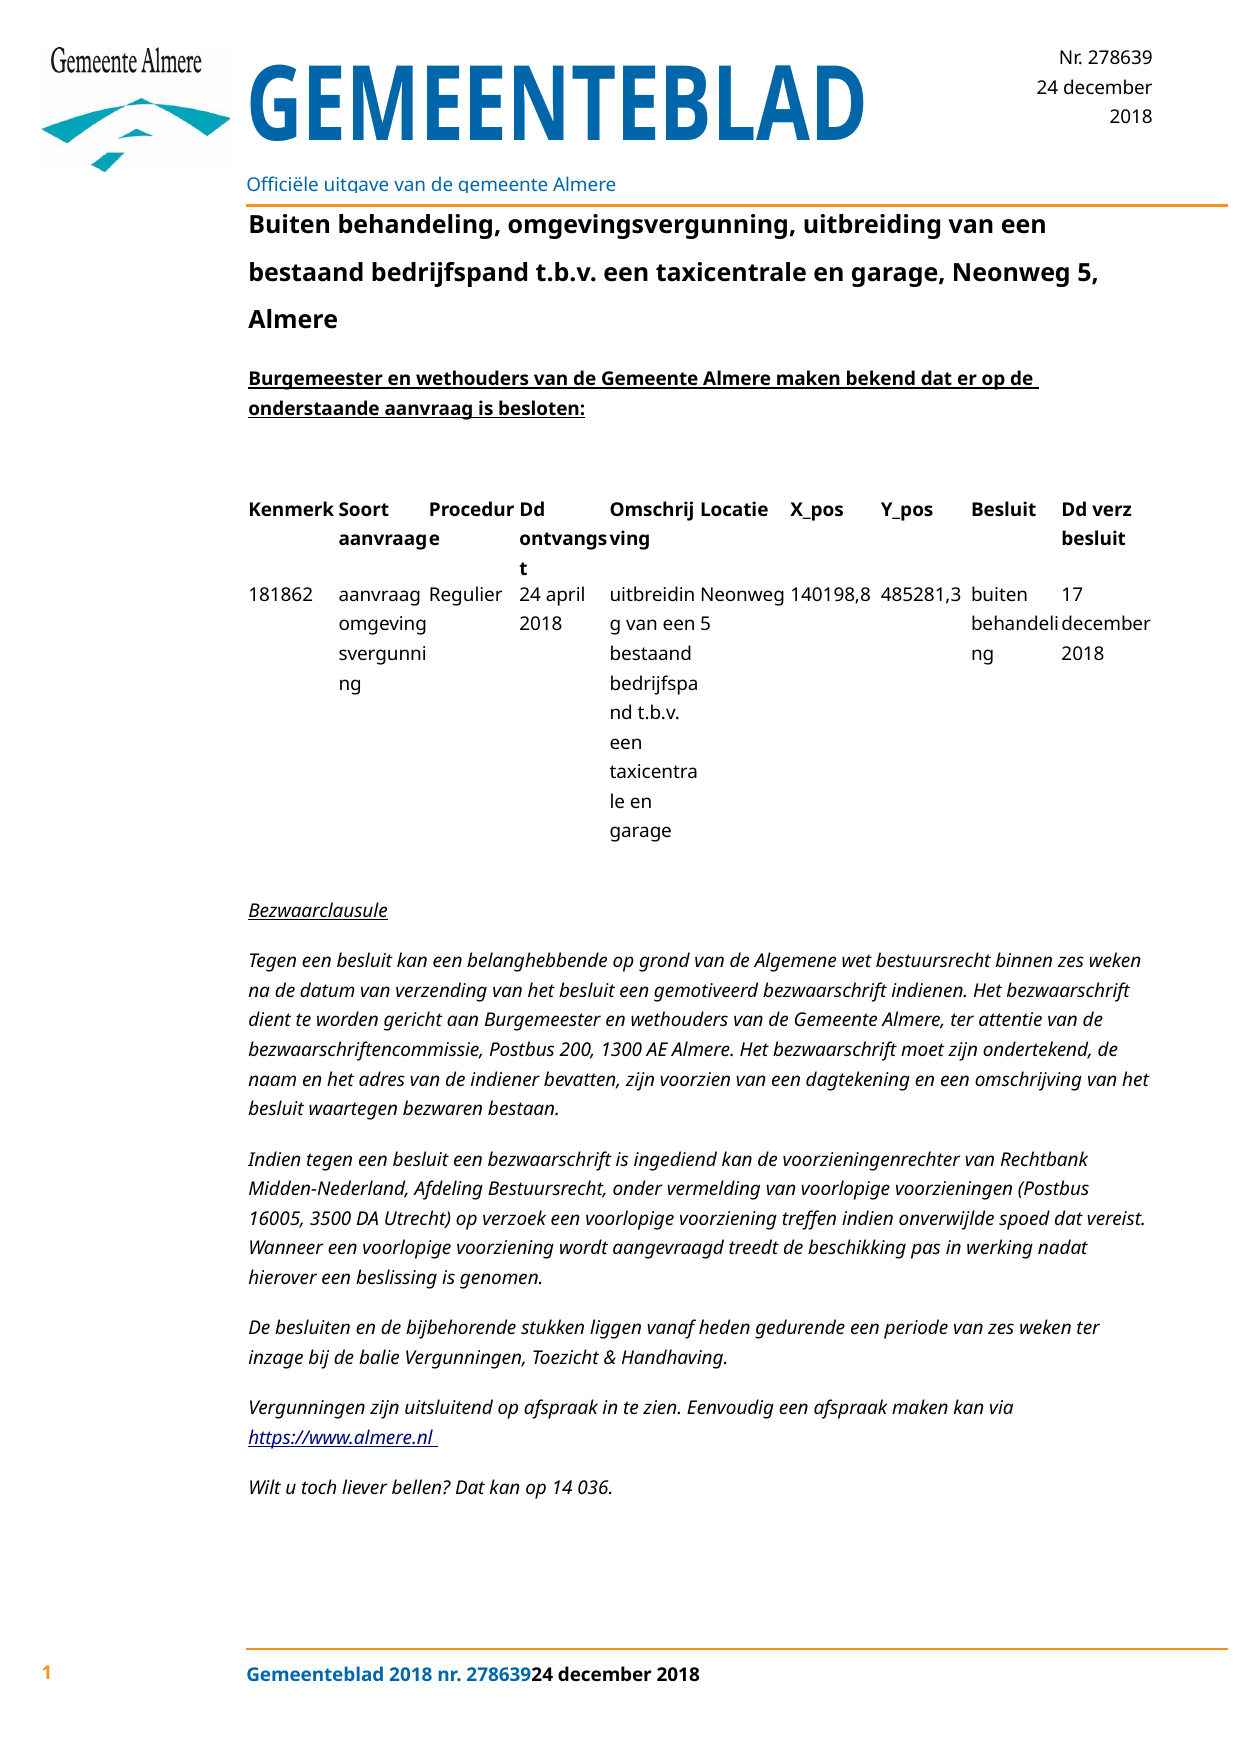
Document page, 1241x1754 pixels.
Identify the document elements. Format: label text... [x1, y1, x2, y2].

table_header Procedure [429, 496, 519, 581]
table_cell 17 december 2018 [1061, 581, 1152, 843]
table_header Locatie [700, 496, 790, 581]
table_cell 485281,3 [881, 581, 971, 843]
text Burgemeester en wethouders van de Gemeente Almere maken bekend dat er op de onderstaande aanvraag is besloten: [248, 366, 1152, 421]
table_header Dd ontvangst [519, 496, 609, 581]
table_cell Neonweg 5 [700, 581, 790, 843]
table_cell 181862 [248, 581, 338, 843]
picture [41, 47, 231, 172]
table_header Kenmerk [248, 496, 338, 581]
text Buiten behandeling, omgevingsvergunning, uitbreiding van een bestaand bedrijfspand t.b.v. een taxicentrale en garage, Neonweg 5, Almere [248, 207, 1152, 336]
text Indien tegen een besluit een bezwaarschrift is ingediend kan de voorzieningenrechter van Rechtbank Midden-Nederland, Afdeling Bestuursrecht, onder vermelding van voorlopige voorzieningen (Postbus 16005, 3500 DA Utrecht) op verzoek een voorlopige voorziening treffen indien onverwijlde spoed dat vereist. Wanneer een voorlopige voorziening wordt aangevraagd treedt de beschikking pas in werking nadat hierover een beslissing is genomen. [248, 1146, 1152, 1290]
table_header Dd verz besluit [1061, 496, 1152, 581]
table_cell aanvraag omgevingsvergunning [338, 581, 429, 843]
table_header Besluit [971, 496, 1061, 581]
table_header X_pos [790, 496, 881, 581]
text De besluiten en de bijbehorende stukken liggen vanaf heden gedurende een periode van zes weken ter inzage bij de balie Vergunningen, Toezicht & Handhaving. [248, 1314, 1152, 1370]
table_header Soort aanvraag [338, 496, 429, 581]
table_cell buiten behandeling [971, 581, 1061, 843]
table_cell 24 april 2018 [519, 581, 609, 843]
text Tegen een besluit kan een belanghebbende op grond van de Algemene wet bestuursrecht binnen zes weken na de datum van verzending van het besluit een gemotiveerd bezwaarschrift indienen. Het bezwaarschrift dient te worden gericht aan Burgemeester en wethouders van de Gemeente Almere, ter attentie van de bezwaarschriftencommissie, Postbus 200, 1300 AE Almere. Het bezwaarschrift moet zijn ondertekend, de naam en het adres van de indiener bevatten, zijn voorzien van een dagtekening en een omschrijving van het besluit waartegen bezwaren bestaan. [248, 947, 1152, 1121]
table_header Y_pos [881, 496, 971, 581]
text Wilt u toch liever bellen? Dat kan op 14 036. [248, 1474, 1152, 1500]
table_header Omschrijving [609, 496, 700, 581]
table_cell Regulier [429, 581, 519, 843]
table_cell uitbreiding van een bestaand bedrijfspand t.b.v. een taxicentrale en garage [609, 581, 700, 843]
table_cell 140198,8 [790, 581, 881, 843]
text Vergunningen zijn uitsluitend op afspraak in te zien. Eenvoudig een afspraak maken kan via https://www.almere.nl [248, 1394, 1152, 1450]
text Bezwaarclausule [248, 897, 1152, 923]
